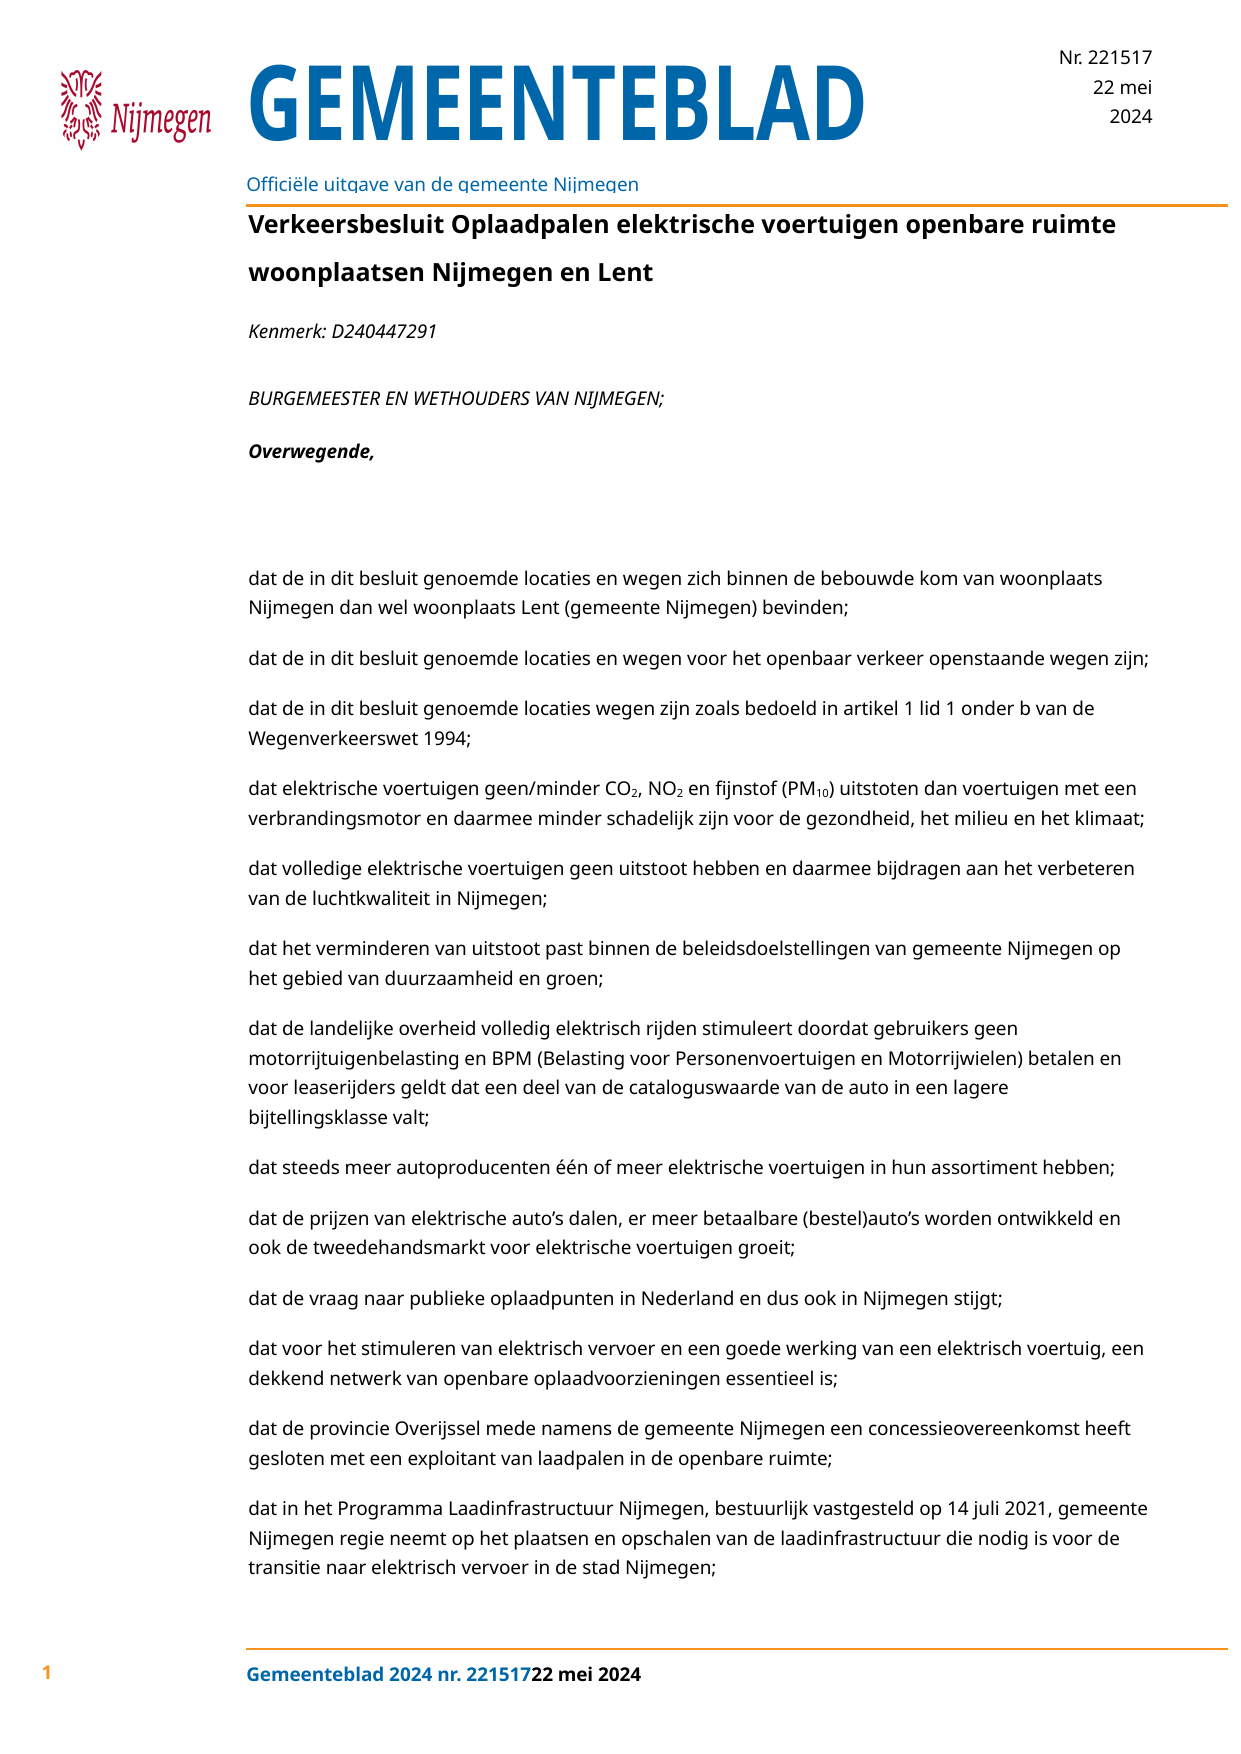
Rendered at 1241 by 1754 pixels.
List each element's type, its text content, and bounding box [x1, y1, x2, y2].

text dat volledige elektrische voertuigen geen uitstoot hebben en daarmee bijdragen aan het verbeteren van de luchtkwaliteit in Nijmegen; [248, 855, 1152, 911]
text dat de in dit besluit genoemde locaties wegen zijn zoals bedoeld in artikel 1 lid 1 onder b van de Wegenverkeerswet 1994; [248, 695, 1152, 751]
text dat het verminderen van uitstoot past binnen de beleidsdoelstellingen van gemeente Nijmegen op het gebied van duurzaamheid en groen; [248, 935, 1152, 991]
text dat de in dit besluit genoemde locaties en wegen voor het openbaar verkeer openstaande wegen zijn; [248, 645, 1152, 671]
text dat elektrische voertuigen geen/minder CO2, NO2 en fijnstof (PM10) uitstoten dan voertuigen met een verbrandingsmotor en daarmee minder schadelijk zijn voor de gezondheid, het milieu en het klimaat; [248, 775, 1152, 831]
text dat de in dit besluit genoemde locaties en wegen zich binnen de bebouwde kom van woonplaats Nijmegen dan wel woonplaats Lent (gemeente Nijmegen) bevinden; [248, 565, 1152, 620]
text Overwegende, [248, 438, 1152, 464]
text dat voor het stimuleren van elektrisch vervoer en een goede werking van een elektrisch voertuig, een dekkend netwerk van openbare oplaadvoorzieningen essentieel is; [248, 1335, 1152, 1391]
text dat steeds meer autoproducenten één of meer elektrische voertuigen in hun assortiment hebben; [248, 1154, 1152, 1180]
picture [41, 47, 231, 172]
text dat in het Programma Laadinfrastructuur Nijmegen, bestuurlijk vastgesteld op 14 juli 2021, gemeente Nijmegen regie neemt op het plaatsen en opschalen van de laadinfrastructuur die nodig is voor de transitie naar elektrisch vervoer in de stad Nijmegen; [248, 1495, 1152, 1580]
text Kenmerk: D240447291 [248, 318, 1152, 344]
text dat de vraag naar publieke oplaadpunten in Nederland en dus ook in Nijmegen stijgt; [248, 1285, 1152, 1311]
text Verkeersbesluit Oplaadpalen elektrische voertuigen openbare ruimte woonplaatsen Nijmegen en Lent [248, 207, 1152, 288]
text BURGEMEESTER EN WETHOUDERS VAN NIJMEGEN; [248, 386, 1152, 411]
text dat de provincie Overijssel mede namens de gemeente Nijmegen een concessieovereenkomst heeft gesloten met een exploitant van laadpalen in de openbare ruimte; [248, 1415, 1152, 1471]
text dat de landelijke overheid volledig elektrisch rijden stimuleert doordat gebruikers geen motorrijtuigenbelasting en BPM (Belasting voor Personenvoertuigen en Motorrijwielen) betalen en voor leaserijders geldt dat een deel van de cataloguswaarde van de auto in een lagere bijtellingsklasse valt; [248, 1015, 1152, 1130]
text dat de prijzen van elektrische auto’s dalen, er meer betaalbare (bestel)auto’s worden ontwikkeld en ook de tweedehandsmarkt voor elektrische voertuigen groeit; [248, 1205, 1152, 1260]
